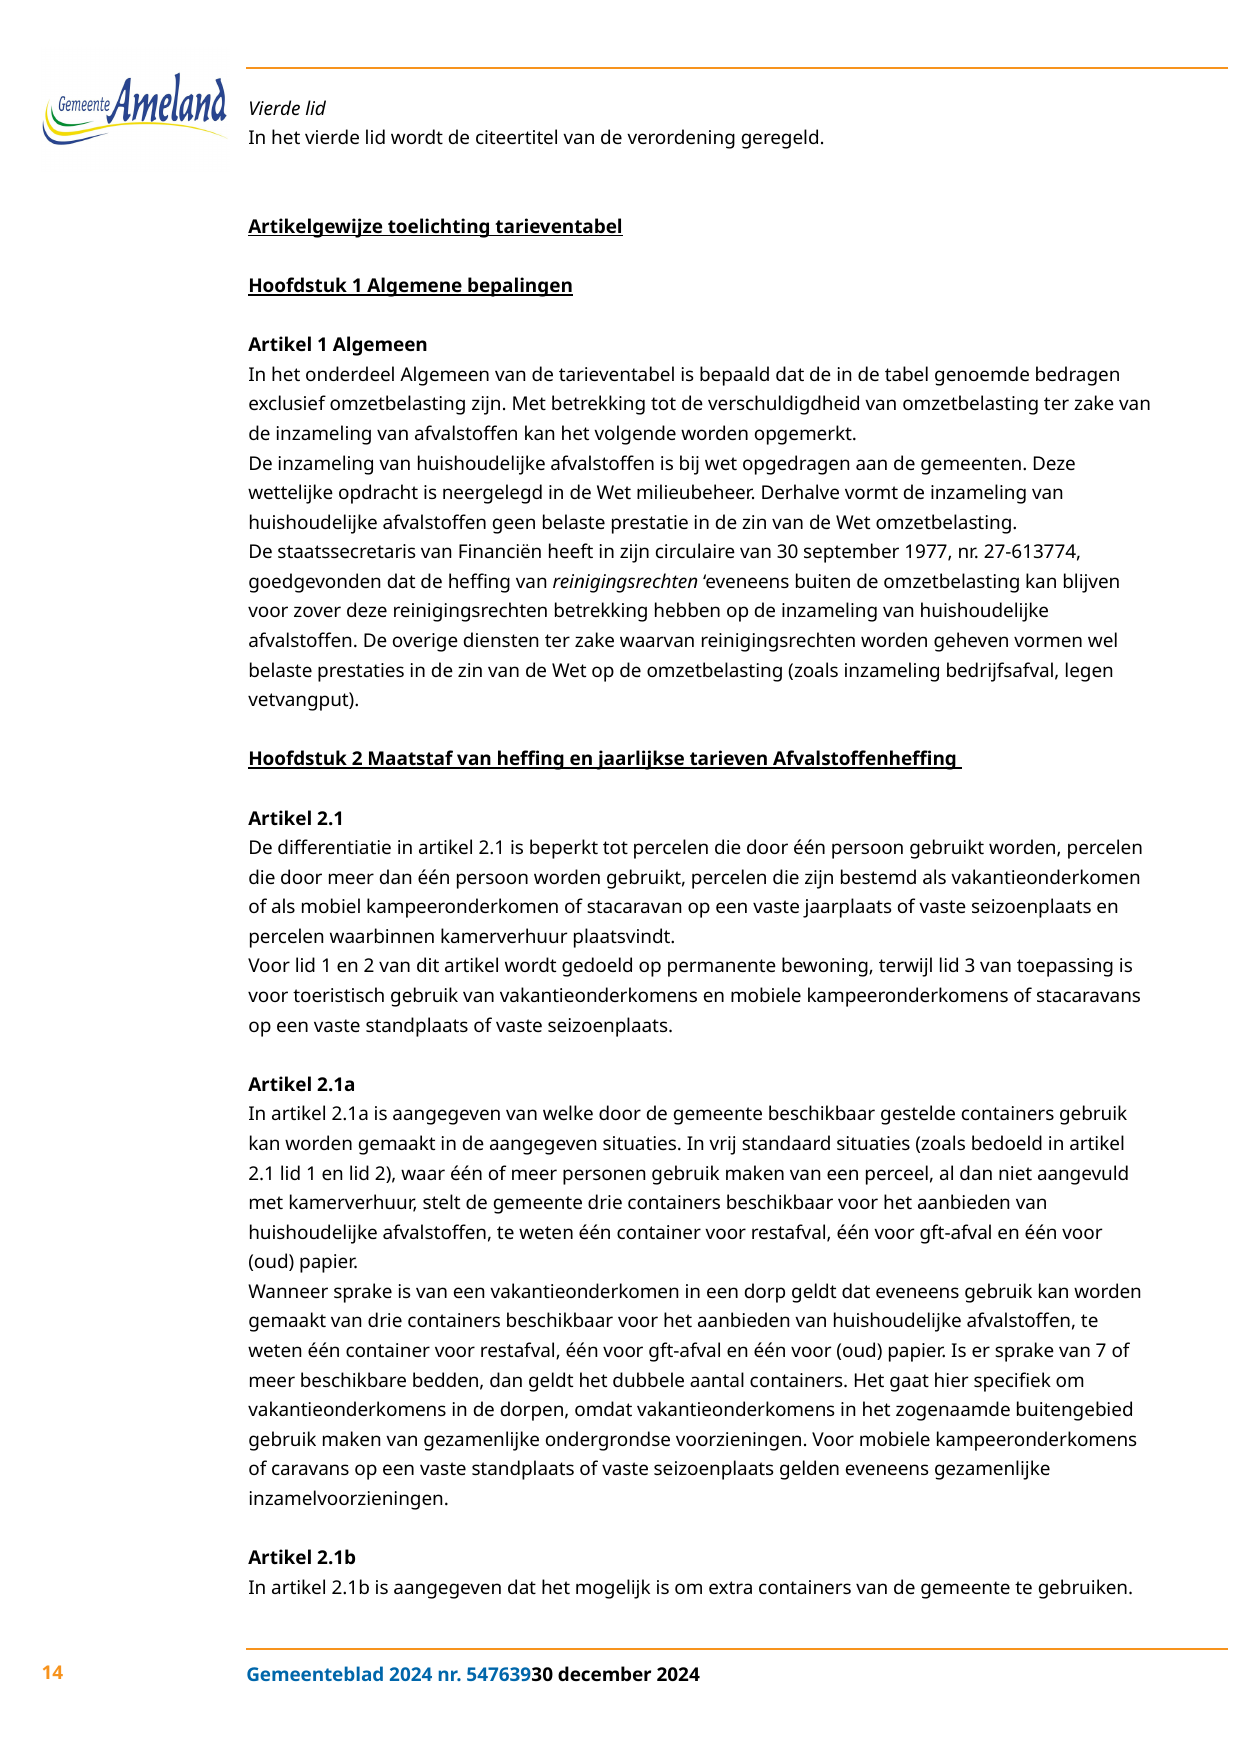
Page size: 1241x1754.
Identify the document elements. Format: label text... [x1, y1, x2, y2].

text In artikel 2.1b is aangegeven dat het mogelijk is om extra containers van de gemeente te gebruiken. [248, 1574, 1152, 1600]
text Artikel 2.1 [248, 805, 1152, 831]
text Hoofdstuk 2 Maatstaf van heffing en jaarlijkse tarieven Afvalstoffenheffing [248, 746, 1152, 771]
text Vierde lid [248, 95, 1152, 121]
text In het onderdeel Algemeen van de tarieventabel is bepaald dat de in de tabel genoemde bedragen exclusief omzetbelasting zijn. Met betrekking tot de verschuldigdheid van omzetbelasting ter zake van de inzameling van afvalstoffen kan het volgende worden opgemerkt. [248, 361, 1152, 446]
picture [41, 47, 231, 172]
text Artikel 2.1a [248, 1071, 1152, 1097]
text Artikel 2.1b [248, 1544, 1152, 1570]
text De staatssecretaris van Financiën heeft in zijn circulaire van 30 september 1977, nr. 27-613774, goedgevonden dat de heffing van reinigingsrechten ‘eveneens buiten de omzetbelasting kan blijven voor zover deze reinigingsrechten betrekking hebben op de inzameling van huishoudelijke afvalstoffen. De overige diensten ter zake waarvan reinigingsrechten worden geheven vormen wel belaste prestaties in de zin van de Wet op de omzetbelasting (zoals inzameling bedrijfsafval, legen vetvangput). [248, 538, 1152, 712]
text In artikel 2.1a is aangegeven van welke door de gemeente beschikbaar gestelde containers gebruik kan worden gemaakt in de aangegeven situaties. In vrij standaard situaties (zoals bedoeld in artikel 2.1 lid 1 en lid 2), waar één of meer personen gebruik maken van een perceel, al dan niet aangevuld met kamerverhuur, stelt de gemeente drie containers beschikbaar voor het aanbieden van huishoudelijke afvalstoffen, te weten één container voor restafval, één voor gft-afval en één voor (oud) papier. [248, 1101, 1152, 1274]
text Voor lid 1 en 2 van dit artikel wordt gedoeld op permanente bewoning, terwijl lid 3 van toepassing is voor toeristisch gebruik van vakantieonderkomens en mobiele kampeeronderkomens of stacaravans op een vaste standplaats of vaste seizoenplaats. [248, 953, 1152, 1038]
text Hoofdstuk 1 Algemene bepalingen [248, 272, 1152, 298]
text Artikelgewijze toelichting tarieventabel [248, 213, 1152, 239]
text Wanneer sprake is van een vakantieonderkomen in een dorp geldt dat eveneens gebruik kan worden gemaakt van drie containers beschikbaar voor het aanbieden van huishoudelijke afvalstoffen, te weten één container voor restafval, één voor gft-afval en één voor (oud) papier. Is er sprake van 7 of meer beschikbare bedden, dan geldt het dubbele aantal containers. Het gaat hier specifiek om vakantieonderkomens in de dorpen, omdat vakantieonderkomens in het zogenaamde buitengebied gebruik maken van gezamenlijke ondergrondse voorzieningen. Voor mobiele kampeeronderkomens of caravans op een vaste standplaats of vaste seizoenplaats gelden eveneens gezamenlijke inzamelvoorzieningen. [248, 1278, 1152, 1511]
text De differentiatie in artikel 2.1 is beperkt tot percelen die door één persoon gebruikt worden, percelen die door meer dan één persoon worden gebruikt, percelen die zijn bestemd als vakantieonderkomen of als mobiel kampeeronderkomen of stacaravan op een vaste jaarplaats of vaste seizoenplaats en percelen waarbinnen kamerverhuur plaatsvindt. [248, 834, 1152, 949]
text De inzameling van huishoudelijke afvalstoffen is bij wet opgedragen aan de gemeenten. Deze wettelijke opdracht is neergelegd in de Wet milieubeheer. Derhalve vormt de inzameling van huishoudelijke afvalstoffen geen belaste prestatie in de zin van de Wet omzetbelasting. [248, 450, 1152, 535]
text Artikel 1 Algemeen [248, 331, 1152, 357]
text In het vierde lid wordt de citeertitel van de verordening geregeld. [248, 124, 1152, 150]
